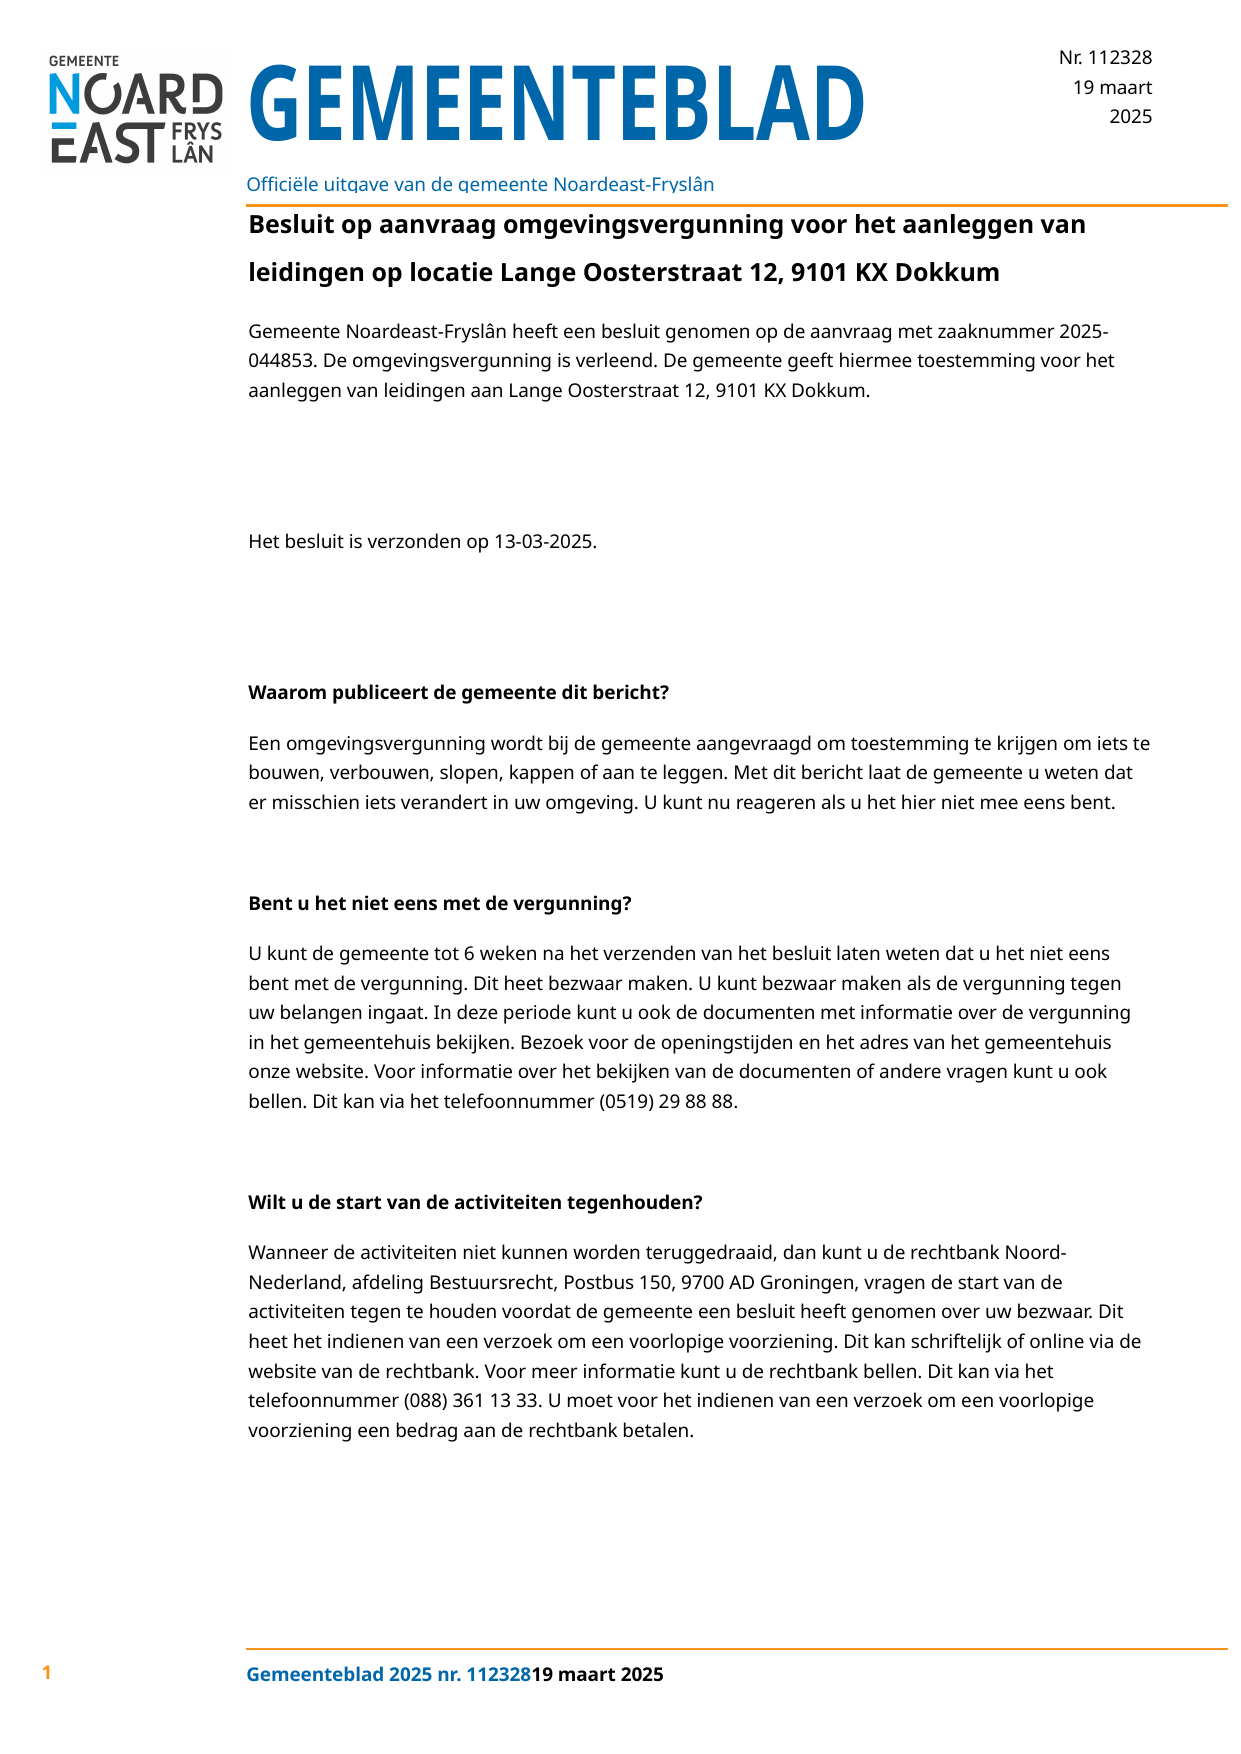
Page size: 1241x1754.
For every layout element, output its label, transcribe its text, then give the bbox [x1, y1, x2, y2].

text Gemeente Noardeast-Fryslân heeft een besluit genomen op de aanvraag met zaaknummer 2025-044853. De omgevingsvergunning is verleend. De gemeente geeft hiermee toestemming voor het aanleggen van leidingen aan Lange Oosterstraat 12, 9101 KX Dokkum. [248, 318, 1152, 403]
text U kunt de gemeente tot 6 weken na het verzenden van het besluit laten weten dat u het niet eens bent met de vergunning. Dit heet bezwaar maken. U kunt bezwaar maken als de vergunning tegen uw belangen ingaat. In deze periode kunt u ook de documenten met informatie over de vergunning in het gemeentehuis bekijken. Bezoek voor de openingstijden en het adres van het gemeentehuis onze website. Voor informatie over het bekijken van de documenten of andere vragen kunt u ook bellen. Dit kan via het telefoonnummer (0519) 29 88 88. [248, 940, 1152, 1114]
text Bent u het niet eens met de vergunning? [248, 890, 1152, 916]
text Wanneer de activiteiten niet kunnen worden teruggedraaid, dan kunt u de rechtbank Noord-Nederland, afdeling Bestuursrecht, Postbus 150, 9700 AD Groningen, vragen de start van de activiteiten tegen te houden voordat de gemeente een besluit heeft genomen over uw bezwaar. Dit heet het indienen van een verzoek om een voorlopige voorziening. Dit kan schriftelijk of online via de website van de rechtbank. Voor meer informatie kunt u de rechtbank bellen. Dit kan via het telefoonnummer (088) 361 13 33. U moet voor het indienen van een verzoek om een voorlopige voorziening een bedrag aan de rechtbank betalen. [248, 1239, 1152, 1443]
picture [41, 47, 231, 172]
text Het besluit is verzonden op 13-03-2025. [248, 528, 1152, 554]
text Wilt u de start van de activiteiten tegenhouden? [248, 1189, 1152, 1215]
text Waarom publiceert de gemeente dit bericht? [248, 679, 1152, 705]
text Een omgevingsvergunning wordt bij de gemeente aangevraagd om toestemming te krijgen om iets te bouwen, verbouwen, slopen, kappen of aan te leggen. Met dit bericht laat de gemeente u weten dat er misschien iets verandert in uw omgeving. U kunt nu reageren als u het hier niet mee eens bent. [248, 730, 1152, 815]
text Besluit op aanvraag omgevingsvergunning voor het aanleggen van leidingen op locatie Lange Oosterstraat 12, 9101 KX Dokkum [248, 207, 1152, 288]
